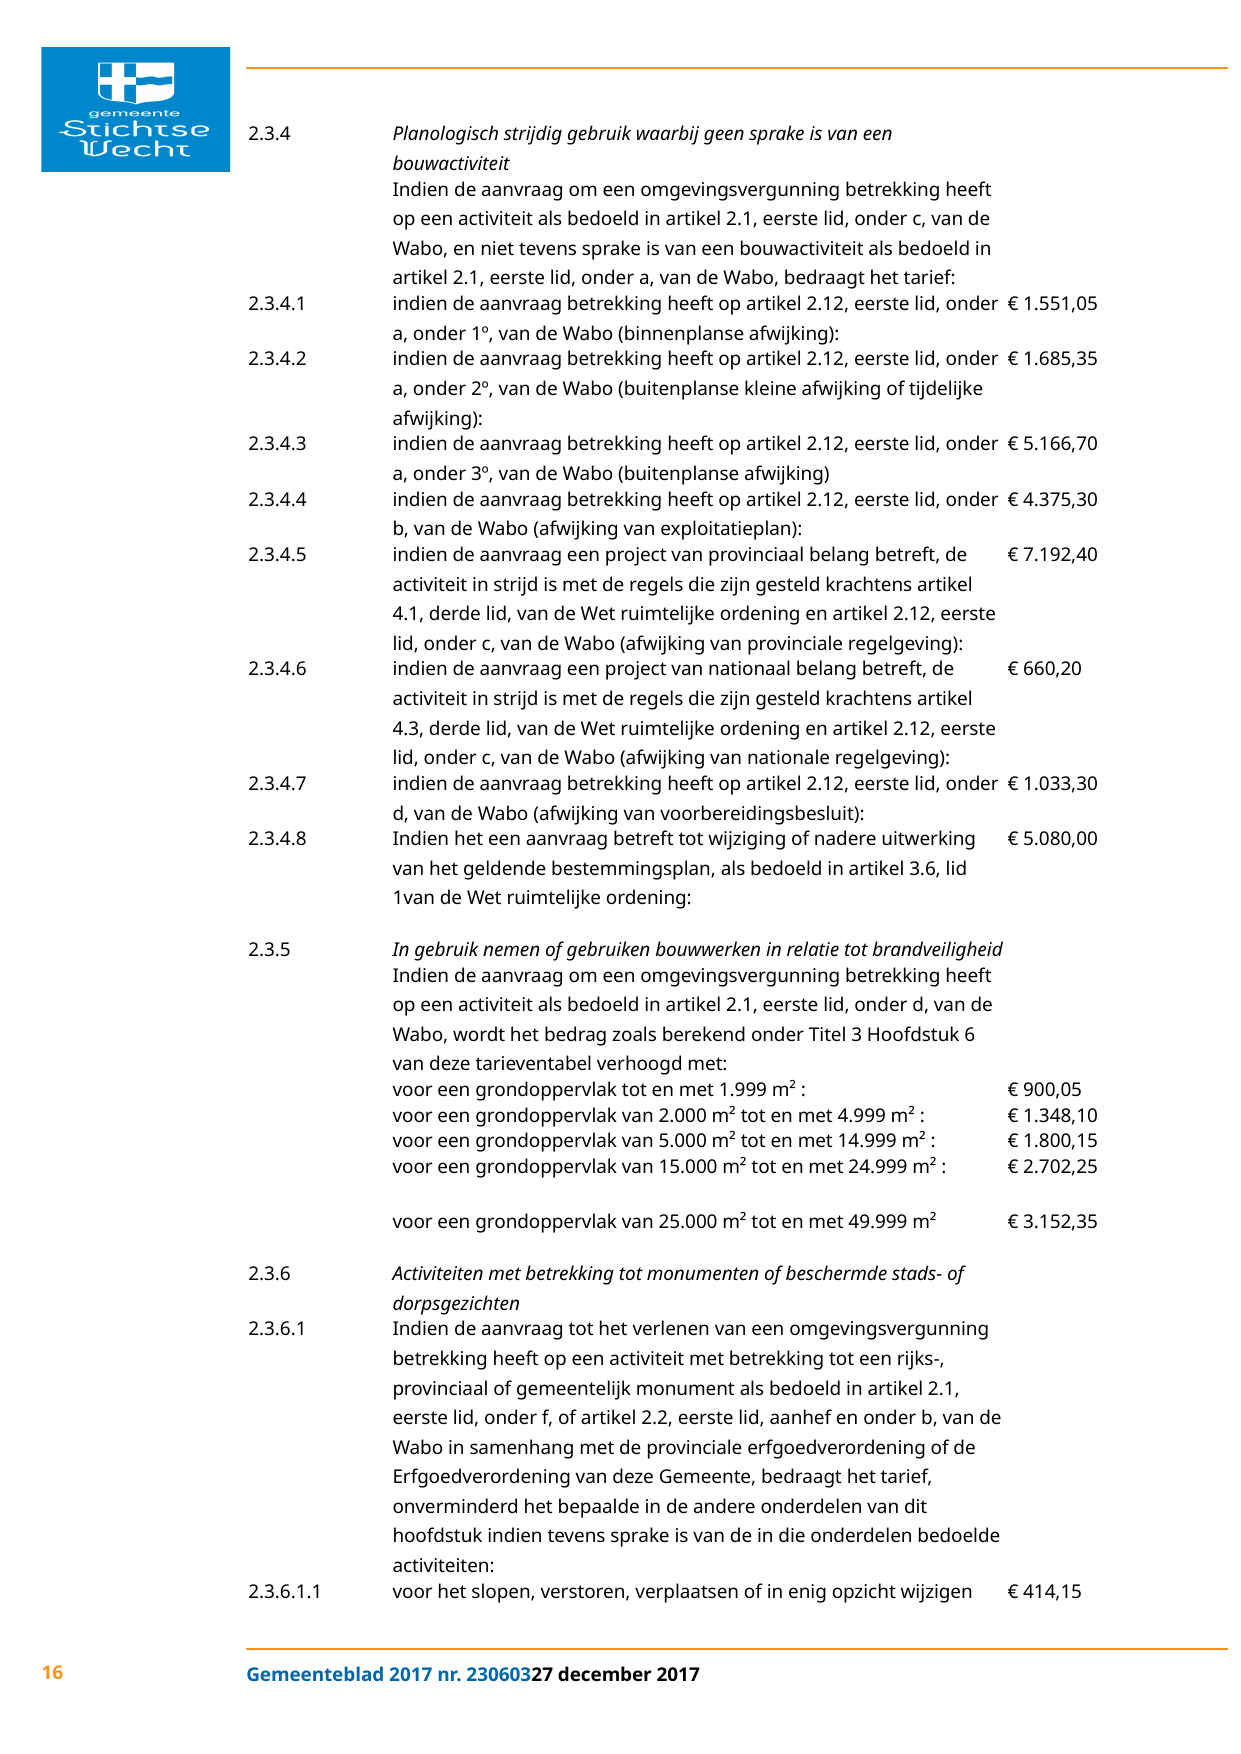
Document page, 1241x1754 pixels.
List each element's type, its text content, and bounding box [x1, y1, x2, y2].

table_cell [248, 1128, 392, 1153]
table_cell 2.3.6.1 [248, 1316, 392, 1578]
table_cell voor een grondoppervlak van 5.000 m² tot en met 14.999 m² : [392, 1128, 1007, 1153]
table_cell Planologisch strijdig gebruik waarbij geen sprake is van een bouwactiviteit [392, 121, 1007, 176]
table_cell [1007, 1235, 1152, 1260]
table_cell 2.3.4.3 [248, 431, 392, 486]
table_cell Indien de aanvraag om een omgevingsvergunning betrekking heeft op een activiteit als bedoeld in artikel 2.1, eerste lid, onder c, van de Wabo, en niet tevens sprake is van een bouwactiviteit als bedoeld in artikel 2.1, eerste lid, onder a, van de Wabo, bedraagt het tarief: [392, 176, 1007, 290]
table_cell € 414,15 [1007, 1578, 1152, 1604]
table_cell voor een grondoppervlak van 25.000 m² tot en met 49.999 m² [392, 1209, 1007, 1234]
table_cell € 1.551,05 [1007, 290, 1152, 346]
table_cell indien de aanvraag een project van provinciaal belang betreft, de activiteit in strijd is met de regels die zijn gesteld krachtens artikel 4.1, derde lid, van de Wet ruimtelijke ordening en artikel 2.12, eerste lid, onder c, van de Wabo (afwijking van provinciale regelgeving): [392, 541, 1007, 656]
table_cell 2.3.4.7 [248, 770, 392, 825]
table_cell [248, 1076, 392, 1102]
table_cell [392, 95, 1007, 121]
table_cell 2.3.6 [248, 1260, 392, 1316]
table_cell [1007, 121, 1152, 176]
table_cell indien de aanvraag betrekking heeft op artikel 2.12, eerste lid, onder a, onder 1º, van de Wabo (binnenplanse afwijking): [392, 290, 1007, 346]
table_cell [1007, 1316, 1152, 1578]
table_cell [248, 176, 392, 290]
table_cell € 1.800,15 [1007, 1128, 1152, 1153]
table_cell 2.3.4.2 [248, 346, 392, 431]
table_cell 2.3.4.1 [248, 290, 392, 346]
table_cell [392, 1235, 1007, 1260]
table_cell Indien de aanvraag om een omgevingsvergunning betrekking heeft op een activiteit als bedoeld in artikel 2.1, eerste lid, onder d, van de Wabo, wordt het bedrag zoals berekend onder Titel 3 Hoofdstuk 6 van deze tarieventabel verhoogd met: [392, 962, 1007, 1076]
table_cell voor het slopen, verstoren, verplaatsen of in enig opzicht wijzigen [392, 1578, 1007, 1604]
table_cell Indien de aanvraag tot het verlenen van een omgevingsvergunning betrekking heeft op een activiteit met betrekking tot een rijks-, provinciaal of gemeentelijk monument als bedoeld in artikel 2.1, eerste lid, onder f, of artikel 2.2, eerste lid, aanhef en onder b, van de Wabo in samenhang met de provinciale erfgoedverordening of de Erfgoedverordening van deze Gemeente, bedraagt het tarief, onverminderd het bepaalde in de andere onderdelen van dit hoofdstuk indien tevens sprake is van de in die onderdelen bedoelde activiteiten: [392, 1316, 1007, 1578]
table_cell 2.3.6.1.1 [248, 1578, 392, 1604]
table_cell [248, 1235, 392, 1260]
table_cell Indien het een aanvraag betreft tot wijziging of nadere uitwerking van het geldende bestemmingsplan, als bedoeld in artikel 3.6, lid 1van de Wet ruimtelijke ordening: [392, 825, 1007, 910]
picture [99, 63, 135, 101]
table_cell [248, 910, 392, 936]
table_cell 2.3.4.6 [248, 656, 392, 770]
table_cell [1007, 962, 1152, 1076]
table_cell indien de aanvraag een project van nationaal belang betreft, de activiteit in strijd is met de regels die zijn gesteld krachtens artikel 4.3, derde lid, van de Wet ruimtelijke ordening en artikel 2.12, eerste lid, onder c, van de Wabo (afwijking van nationale regelgeving): [392, 656, 1007, 770]
table_cell indien de aanvraag betrekking heeft op artikel 2.12, eerste lid, onder a, onder 2º, van de Wabo (buitenplanse kleine afwijking of tijdelijke afwijking): [392, 346, 1007, 431]
table_cell 2.3.4.8 [248, 825, 392, 910]
table_cell indien de aanvraag betrekking heeft op artikel 2.12, eerste lid, onder d, van de Wabo (afwijking van voorbereidingsbesluit): [392, 770, 1007, 825]
table_cell Activiteiten met betrekking tot monumenten of beschermde stads- of dorpsgezichten [392, 1260, 1007, 1316]
table_cell € 3.152,35 [1007, 1209, 1152, 1234]
table_cell [248, 962, 392, 1076]
table_cell € 4.375,30 [1007, 486, 1152, 541]
table_cell [1007, 910, 1152, 936]
table_cell voor een grondoppervlak tot en met 1.999 m² : [392, 1076, 1007, 1102]
table_cell € 1.033,30 [1007, 770, 1152, 825]
table_cell € 900,05 [1007, 1076, 1152, 1102]
table_cell voor een grondoppervlak van 2.000 m² tot en met 4.999 m² : [392, 1102, 1007, 1128]
table_cell 2.3.4.4 [248, 486, 392, 541]
table_cell € 2.702,25 [1007, 1154, 1152, 1209]
table_cell 2.3.4.5 [248, 541, 392, 656]
table_cell [248, 95, 392, 121]
table_cell [1007, 936, 1152, 962]
table_cell € 7.192,40 [1007, 541, 1152, 656]
table_cell [248, 1209, 392, 1234]
table_cell € 1.685,35 [1007, 346, 1152, 431]
table_cell € 1.348,10 [1007, 1102, 1152, 1128]
table_cell € 5.166,70 [1007, 431, 1152, 486]
table_cell [1007, 1260, 1152, 1316]
table_cell [248, 1102, 392, 1128]
picture [137, 63, 174, 103]
table_cell € 5.080,00 [1007, 825, 1152, 910]
table_cell indien de aanvraag betrekking heeft op artikel 2.12, eerste lid, onder a, onder 3º, van de Wabo (buitenplanse afwijking) [392, 431, 1007, 486]
table_cell [1007, 95, 1152, 121]
table_cell 2.3.4 [248, 121, 392, 176]
table_cell indien de aanvraag betrekking heeft op artikel 2.12, eerste lid, onder b, van de Wabo (afwijking van exploitatieplan): [392, 486, 1007, 541]
table_cell 2.3.5 [248, 936, 392, 962]
table_cell [392, 910, 1007, 936]
table_cell [248, 1154, 392, 1209]
table_cell € 660,20 [1007, 656, 1152, 770]
table_cell In gebruik nemen of gebruiken bouwwerken in relatie tot brandveiligheid [392, 936, 1007, 962]
table_cell [1007, 176, 1152, 290]
table_cell voor een grondoppervlak van 15.000 m² tot en met 24.999 m² : [392, 1154, 1007, 1209]
